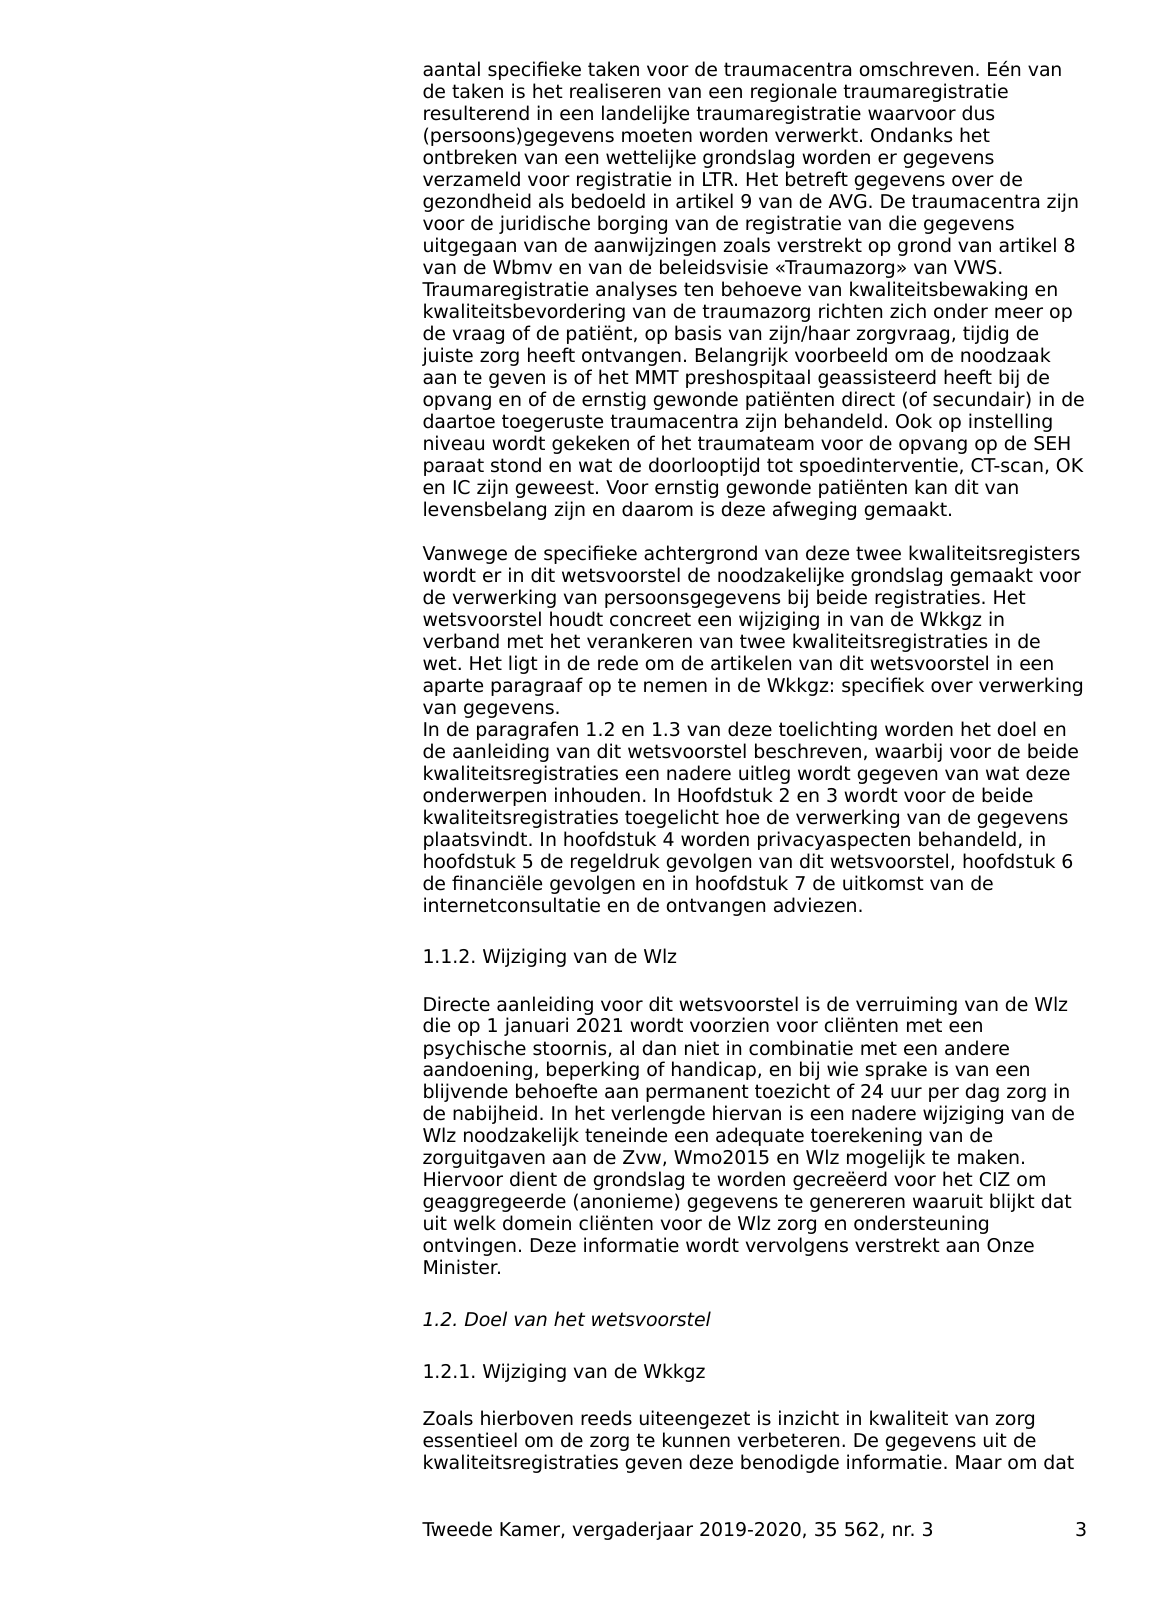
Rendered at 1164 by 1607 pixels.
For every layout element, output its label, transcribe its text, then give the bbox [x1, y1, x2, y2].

text Directe aanleiding voor dit wetsvoorstel is de verruiming van de Wlz die op 1 januari 2021 wordt voorzien voor cliënten met een psychische stoornis, al dan niet in combinatie met een andere aandoening, beperking of handicap, en bij wie sprake is van een blijvende behoefte aan permanent toezicht of 24 uur per dag zorg in de nabijheid. In het verlengde hiervan is een nadere wijziging van de Wlz noodzakelijk teneinde een adequate toerekening van de zorguitgaven aan de Zvw, Wmo2015 en Wlz mogelijk te maken. Hiervoor dient de grondslag te worden gecreëerd voor het CIZ om geaggregeerde (anonieme) gegevens te genereren waaruit blijkt dat uit welk domein cliënten voor de Wlz zorg en ondersteuning ontvingen. Deze informatie wordt vervolgens verstrekt aan Onze Minister. [422, 993, 1087, 1279]
text Zoals hierboven reeds uiteengezet is inzicht in kwaliteit van zorg essentieel om de zorg te kunnen verbeteren. De gegevens uit de kwaliteitsregistraties geven deze benodigde informatie. Maar om dat [422, 1408, 1087, 1474]
subtitle 1.2.1. Wijziging van de Wkkgz [422, 1361, 1087, 1383]
subtitle 1.2. Doel van het wetsvoorstel [422, 1309, 1087, 1331]
text In de paragrafen 1.2 en 1.3 van deze toelichting worden het doel en de aanleiding van dit wetsvoorstel beschreven, waarbij voor de beide kwaliteitsregistraties een nadere uitleg wordt gegeven van wat deze onderwerpen inhouden. In Hoofdstuk 2 en 3 wordt voor de beide kwaliteitsregistraties toegelicht hoe de verwerking van de gegevens plaatsvindt. In hoofdstuk 4 worden privacyaspecten behandeld, in hoofdstuk 5 de regeldruk gevolgen van dit wetsvoorstel, hoofdstuk 6 de financiële gevolgen en in hoofdstuk 7 de uitkomst van de internetconsultatie en de ontvangen adviezen. [422, 719, 1087, 916]
text Vanwege de specifieke achtergrond van deze twee kwaliteitsregisters wordt er in dit wetsvoorstel de noodzakelijke grondslag gemaakt voor de verwerking van persoonsgegevens bij beide registraties. Het wetsvoorstel houdt concreet een wijziging in van de Wkkgz in verband met het verankeren van twee kwaliteitsregistraties in de wet. Het ligt in de rede om de artikelen van dit wetsvoorstel in een aparte paragraaf op te nemen in de Wkkgz: specifiek over verwerking van gegevens. [422, 543, 1087, 719]
text aantal specifieke taken voor de traumacentra omschreven. Eén van de taken is het realiseren van een regionale traumaregistratie resulterend in een landelijke traumaregistratie waarvoor dus (persoons)gegevens moeten worden verwerkt. Ondanks het ontbreken van een wettelijke grondslag worden er gegevens verzameld voor registratie in LTR. Het betreft gegevens over de gezondheid als bedoeld in artikel 9 van de AVG. De traumacentra zijn voor de juridische borging van de registratie van die gegevens uitgegaan van de aanwijzingen zoals verstrekt op grond van artikel 8 van de Wbmv en van de beleidsvisie «Traumazorg» van VWS. Traumaregistratie analyses ten behoeve van kwaliteitsbewaking en kwaliteitsbevordering van de traumazorg richten zich onder meer op de vraag of de patiënt, op basis van zijn/haar zorgvraag, tijdig de juiste zorg heeft ontvangen. Belangrijk voorbeeld om de noodzaak aan te geven is of het MMT preshospitaal geassisteerd heeft bij de opvang en of de ernstig gewonde patiënten direct (of secundair) in de daartoe toegeruste traumacentra zijn behandeld. Ook op instelling niveau wordt gekeken of het traumateam voor de opvang op de SEH paraat stond en wat de doorlooptijd tot spoedinterventie, CT-scan, OK en IC zijn geweest. Voor ernstig gewonde patiënten kan dit van levensbelang zijn en daarom is deze afweging gemaakt. [422, 59, 1087, 521]
subtitle 1.1.2. Wijziging van de Wlz [422, 946, 1087, 968]
